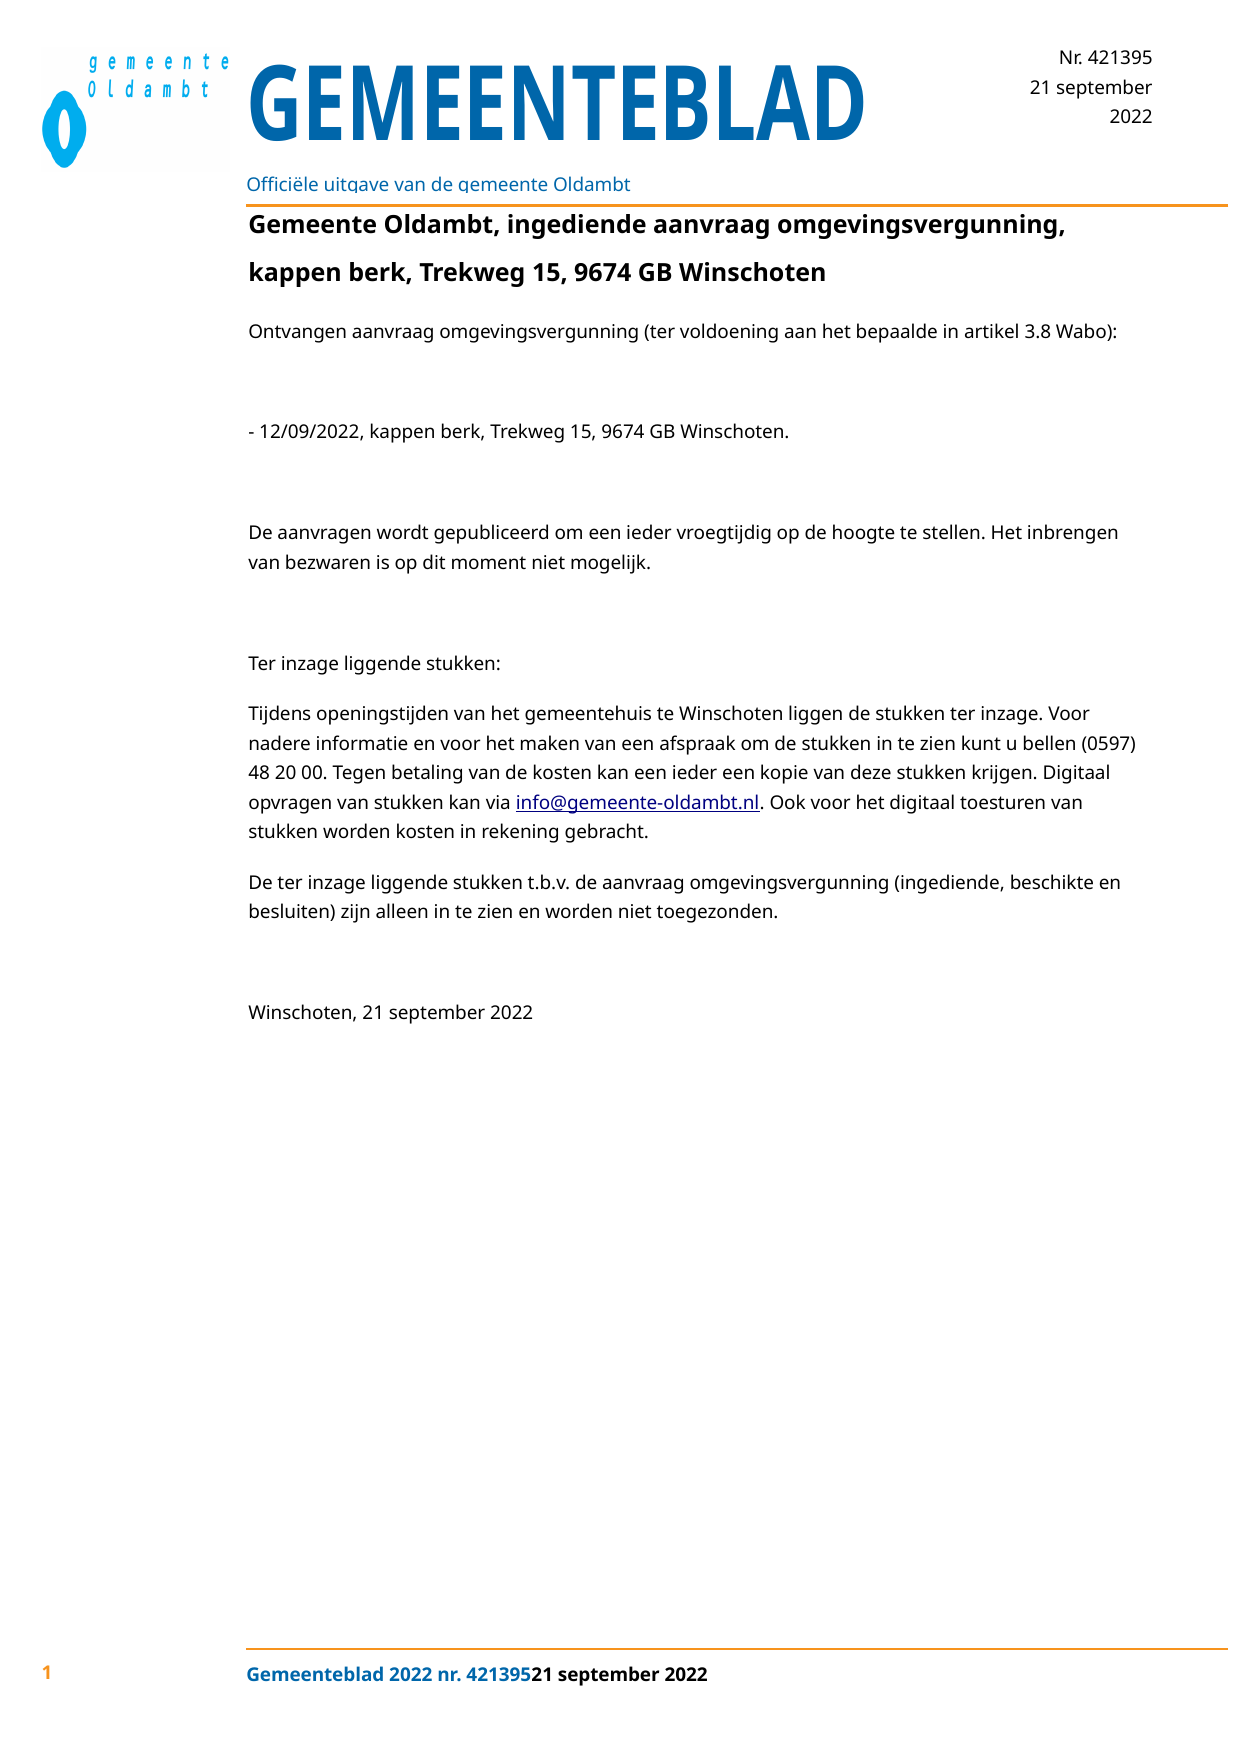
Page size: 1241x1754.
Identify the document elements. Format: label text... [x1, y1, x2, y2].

text Gemeente Oldambt, ingediende aanvraag omgevingsvergunning, kappen berk, Trekweg 15, 9674 GB Winschoten [248, 207, 1152, 288]
text Tijdens openingstijden van het gemeentehuis te Winschoten liggen de stukken ter inzage. Voor nadere informatie en voor het maken van een afspraak om de stukken in te zien kunt u bellen (0597) 48 20 00. Tegen betaling van de kosten kan een ieder een kopie van deze stukken krijgen. Digitaal opvragen van stukken kan via info@gemeente-oldambt.nl. Ook voor het digitaal toesturen van stukken worden kosten in rekening gebracht. [248, 700, 1152, 844]
text Winschoten, 21 september 2022 [248, 999, 1152, 1025]
text De ter inzage liggende stukken t.b.v. de aanvraag omgevingsvergunning (ingediende, beschikte en besluiten) zijn alleen in te zien en worden niet toegezonden. [248, 869, 1152, 924]
text De aanvragen wordt gepubliceerd om een ieder vroegtijdig op de hoogte te stellen. Het inbrengen van bezwaren is op dit moment niet mogelijk. [248, 519, 1152, 575]
text - 12/09/2022, kappen berk, Trekweg 15, 9674 GB Winschoten. [248, 419, 1152, 444]
picture [41, 47, 231, 172]
text Ter inzage liggende stukken: [248, 650, 1152, 676]
text Ontvangen aanvraag omgevingsvergunning (ter voldoening aan het bepaalde in artikel 3.8 Wabo): [248, 318, 1152, 344]
